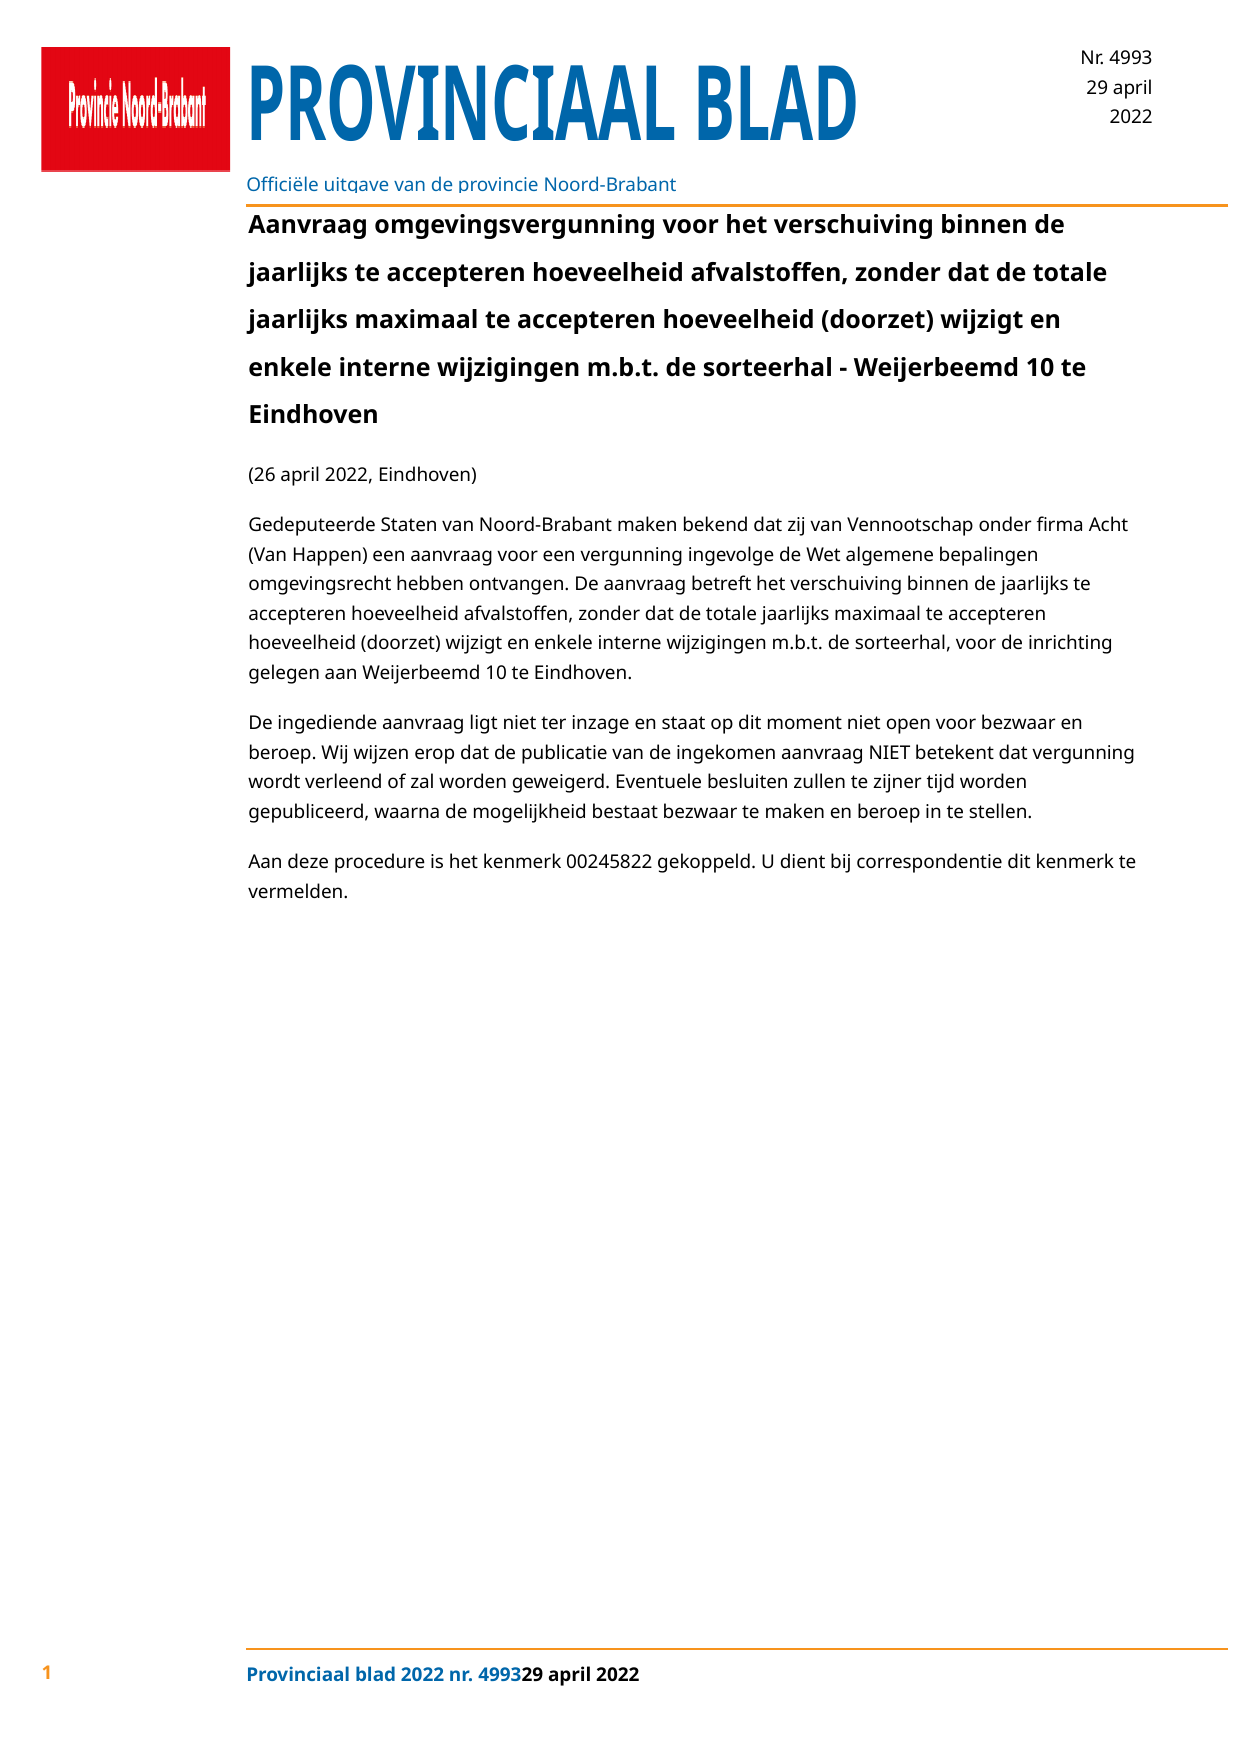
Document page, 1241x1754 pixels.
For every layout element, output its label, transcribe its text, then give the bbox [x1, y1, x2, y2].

text De ingediende aanvraag ligt niet ter inzage en staat op dit moment niet open voor bezwaar en beroep. Wij wijzen erop dat de publicatie van de ingekomen aanvraag NIET betekent dat vergunning wordt verleend of zal worden geweigerd. Eventuele besluiten zullen te zijner tijd worden gepubliceerd, waarna de mogelijkheid bestaat bezwaar te maken en beroep in te stellen. [248, 709, 1152, 824]
text Aan deze procedure is het kenmerk 00245822 gekoppeld. U dient bij correspondentie dit kenmerk te vermelden. [248, 849, 1152, 904]
picture [41, 47, 231, 172]
text (26 april 2022, Eindhoven) [248, 461, 1152, 486]
text Aanvraag omgevingsvergunning voor het verschuiving binnen de jaarlijks te accepteren hoeveelheid afvalstoffen, zonder dat de totale jaarlijks maximaal te accepteren hoeveelheid (doorzet) wijzigt en enkele interne wijzigingen m.b.t. de sorteerhal - Weijerbeemd 10 te Eindhoven [248, 207, 1152, 431]
text Gedeputeerde Staten van Noord-Brabant maken bekend dat zij van Vennootschap onder firma Acht (Van Happen) een aanvraag voor een vergunning ingevolge de Wet algemene bepalingen omgevingsrecht hebben ontvangen. De aanvraag betreft het verschuiving binnen de jaarlijks te accepteren hoeveelheid afvalstoffen, zonder dat de totale jaarlijks maximaal te accepteren hoeveelheid (doorzet) wijzigt en enkele interne wijzigingen m.b.t. de sorteerhal, voor de inrichting gelegen aan Weijerbeemd 10 te Eindhoven. [248, 511, 1152, 685]
